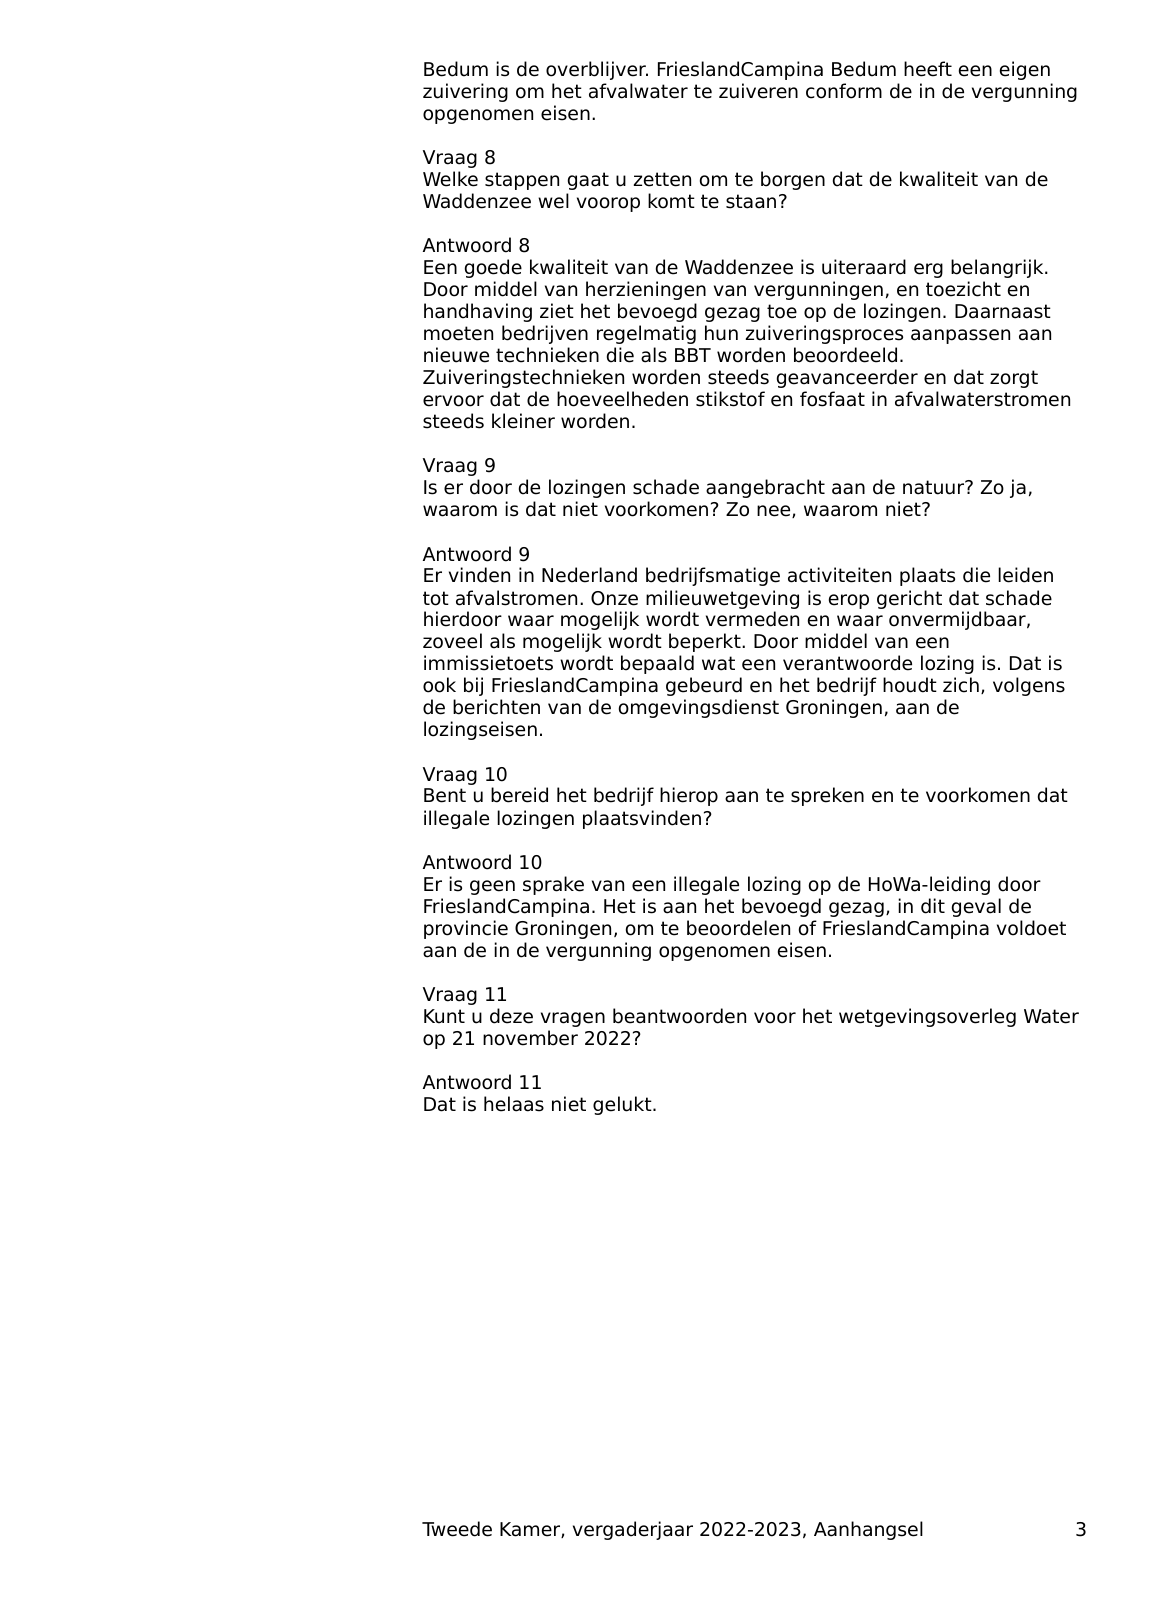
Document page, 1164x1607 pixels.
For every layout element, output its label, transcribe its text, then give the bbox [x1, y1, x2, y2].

text Antwoord 10 [422, 852, 1087, 873]
text Antwoord 8 [422, 235, 1087, 257]
text Er is geen sprake van een illegale lozing op de HoWa-leiding door FrieslandCampina. Het is aan het bevoegd gezag, in dit geval de provincie Groningen, om te beoordelen of FrieslandCampina voldoet aan de in de vergunning opgenomen eisen. [422, 873, 1087, 961]
text Vraag 8 [422, 147, 1087, 169]
text Welke stappen gaat u zetten om te borgen dat de kwaliteit van de Waddenzee wel voorop komt te staan? [422, 169, 1087, 213]
text Er vinden in Nederland bedrijfsmatige activiteiten plaats die leiden tot afvalstromen. Onze milieuwetgeving is erop gericht dat schade hierdoor waar mogelijk wordt vermeden en waar onvermijdbaar, zoveel als mogelijk wordt beperkt. Door middel van een immissietoets wordt bepaald wat een verantwoorde lozing is. Dat is ook bij FrieslandCampina gebeurd en het bedrijf houdt zich, volgens de berichten van de omgevingsdienst Groningen, aan de lozingseisen. [422, 565, 1087, 741]
text Dat is helaas niet gelukt. [422, 1094, 1087, 1116]
text Vraag 10 [422, 763, 1087, 785]
text Antwoord 11 [422, 1072, 1087, 1094]
text Bedum is de overblijver. FrieslandCampina Bedum heeft een eigen zuivering om het afvalwater te zuiveren conform de in de vergunning opgenomen eisen. [422, 59, 1087, 125]
text Een goede kwaliteit van de Waddenzee is uiteraard erg belangrijk. Door middel van herzieningen van vergunningen, en toezicht en handhaving ziet het bevoegd gezag toe op de lozingen. Daarnaast moeten bedrijven regelmatig hun zuiveringsproces aanpassen aan nieuwe technieken die als BBT worden beoordeeld. Zuiveringstechnieken worden steeds geavanceerder en dat zorgt ervoor dat de hoeveelheden stikstof en fosfaat in afvalwaterstromen steeds kleiner worden. [422, 257, 1087, 433]
text Antwoord 9 [422, 543, 1087, 565]
text Bent u bereid het bedrijf hierop aan te spreken en te voorkomen dat illegale lozingen plaatsvinden? [422, 785, 1087, 829]
text Is er door de lozingen schade aangebracht aan de natuur? Zo ja, waarom is dat niet voorkomen? Zo nee, waarom niet? [422, 477, 1087, 521]
text Vraag 11 [422, 984, 1087, 1006]
text Vraag 9 [422, 455, 1087, 477]
text Kunt u deze vragen beantwoorden voor het wetgevingsoverleg Water op 21 november 2022? [422, 1006, 1087, 1049]
